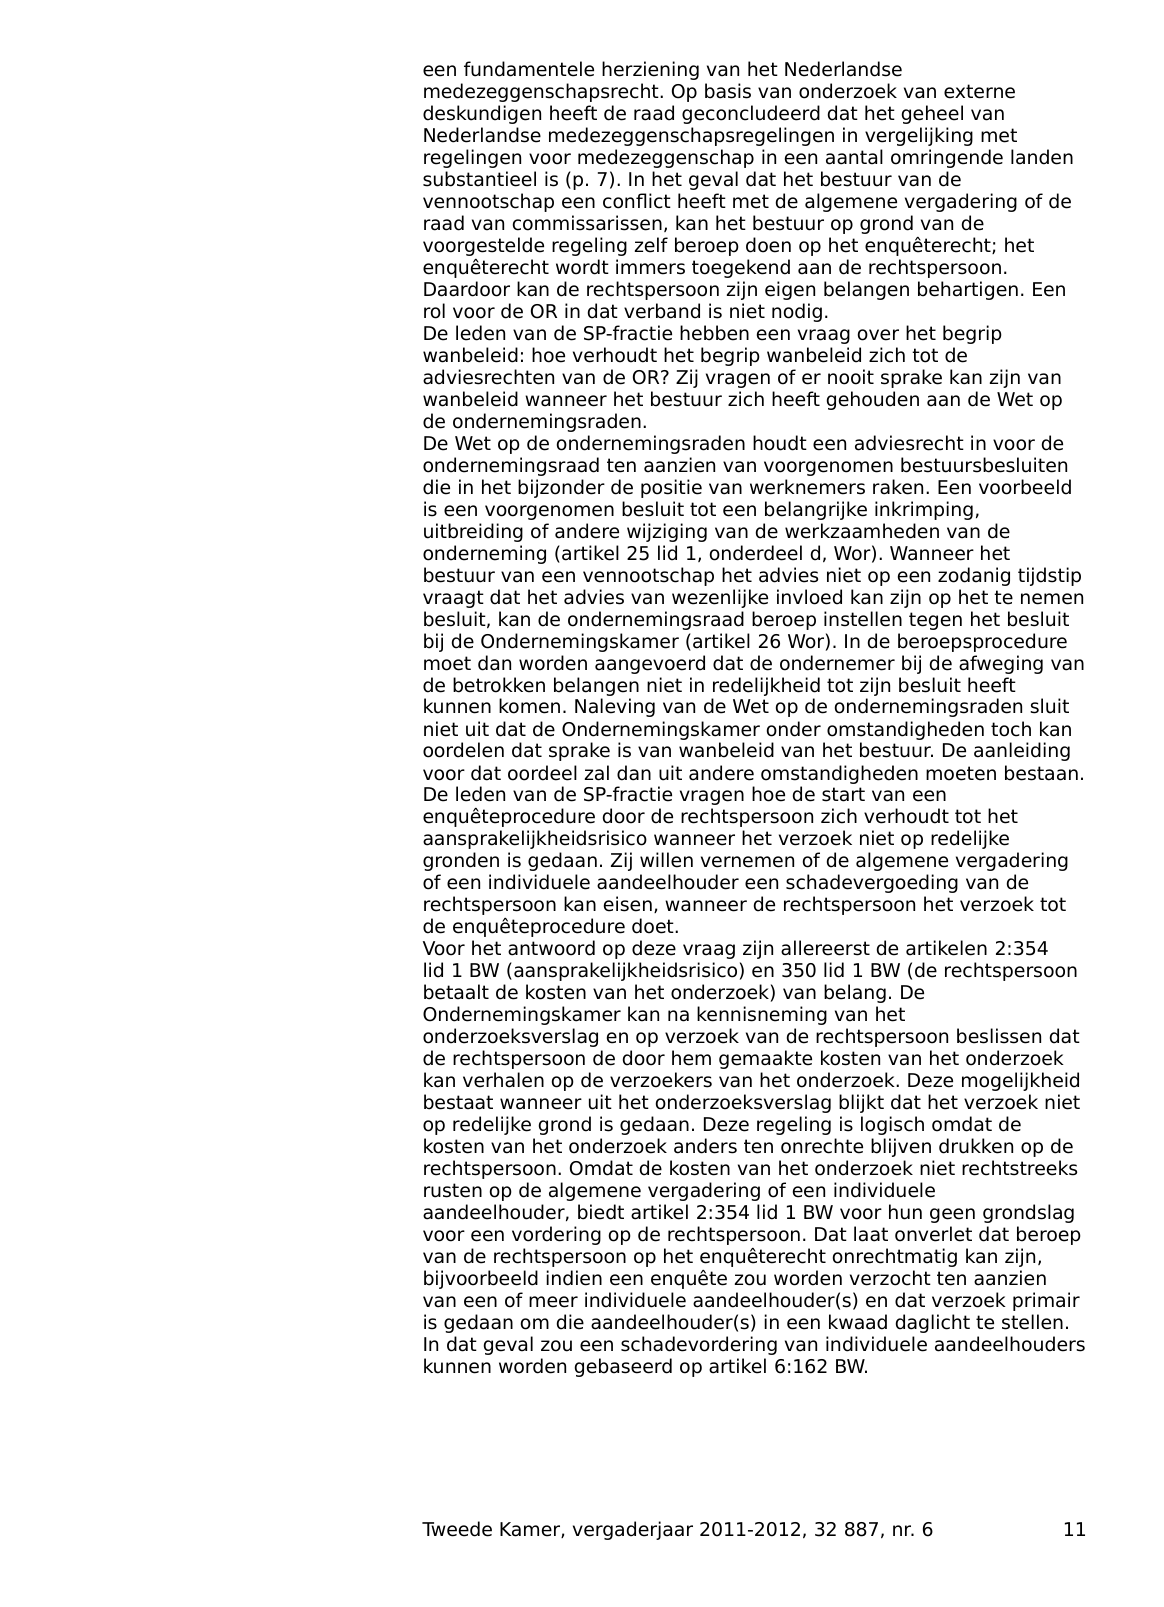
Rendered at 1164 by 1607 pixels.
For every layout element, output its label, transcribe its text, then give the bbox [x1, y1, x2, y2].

text een fundamentele herziening van het Nederlandse medezeggenschapsrecht. Op basis van onderzoek van externe deskundigen heeft de raad geconcludeerd dat het geheel van Nederlandse medezeggenschapsregelingen in vergelijking met regelingen voor medezeggenschap in een aantal omringende landen substantieel is (p. 7). In het geval dat het bestuur van de vennootschap een conflict heeft met de algemene vergadering of de raad van commissarissen, kan het bestuur op grond van de voorgestelde regeling zelf beroep doen op het enquêterecht; het enquêterecht wordt immers toegekend aan de rechtspersoon. Daardoor kan de rechtspersoon zijn eigen belangen behartigen. Een rol voor de OR in dat verband is niet nodig. [422, 59, 1087, 323]
text Voor het antwoord op deze vraag zijn allereerst de artikelen 2:354 lid 1 BW (aansprakelijkheidsrisico) en 350 lid 1 BW (de rechtspersoon betaalt de kosten van het onderzoek) van belang. De Ondernemingskamer kan na kennisneming van het onderzoeksverslag en op verzoek van de rechtspersoon beslissen dat de rechtspersoon de door hem gemaakte kosten van het onderzoek kan verhalen op de verzoekers van het onderzoek. Deze mogelijkheid bestaat wanneer uit het onderzoeksverslag blijkt dat het verzoek niet op redelijke grond is gedaan. Deze regeling is logisch omdat de kosten van het onderzoek anders ten onrechte blijven drukken op de rechtspersoon. Omdat de kosten van het onderzoek niet rechtstreeks rusten op de algemene vergadering of een individuele aandeelhouder, biedt artikel 2:354 lid 1 BW voor hun geen grondslag voor een vordering op de rechtspersoon. Dat laat onverlet dat beroep van de rechtspersoon op het enquêterecht onrechtmatig kan zijn, bijvoorbeeld indien een enquête zou worden verzocht ten aanzien van een of meer individuele aandeelhouder(s) en dat verzoek primair is gedaan om die aandeelhouder(s) in een kwaad daglicht te stellen. In dat geval zou een schadevordering van individuele aandeelhouders kunnen worden gebaseerd op artikel 6:162 BW. [422, 938, 1087, 1378]
text De Wet op de ondernemingsraden houdt een adviesrecht in voor de ondernemingsraad ten aanzien van voorgenomen bestuursbesluiten die in het bijzonder de positie van werknemers raken. Een voorbeeld is een voorgenomen besluit tot een belangrijke inkrimping, uitbreiding of andere wijziging van de werkzaamheden van de onderneming (artikel 25 lid 1, onderdeel d, Wor). Wanneer het bestuur van een vennootschap het advies niet op een zodanig tijdstip vraagt dat het advies van wezenlijke invloed kan zijn op het te nemen besluit, kan de ondernemingsraad beroep instellen tegen het besluit bij de Ondernemingskamer (artikel 26 Wor). In de beroepsprocedure moet dan worden aangevoerd dat de ondernemer bij de afweging van de betrokken belangen niet in redelijkheid tot zijn besluit heeft kunnen komen. Naleving van de Wet op de ondernemingsraden sluit niet uit dat de Ondernemingskamer onder omstandigheden toch kan oordelen dat sprake is van wanbeleid van het bestuur. De aanleiding voor dat oordeel zal dan uit andere omstandigheden moeten bestaan. [422, 433, 1087, 784]
text De leden van de SP-fractie hebben een vraag over het begrip wanbeleid: hoe verhoudt het begrip wanbeleid zich tot de adviesrechten van de OR? Zij vragen of er nooit sprake kan zijn van wanbeleid wanneer het bestuur zich heeft gehouden aan de Wet op de ondernemingsraden. [422, 323, 1087, 433]
text De leden van de SP-fractie vragen hoe de start van een enquêteprocedure door de rechtspersoon zich verhoudt tot het aansprakelijkheidsrisico wanneer het verzoek niet op redelijke gronden is gedaan. Zij willen vernemen of de algemene vergadering of een individuele aandeelhouder een schadevergoeding van de rechtspersoon kan eisen, wanneer de rechtspersoon het verzoek tot de enquêteprocedure doet. [422, 784, 1087, 938]
